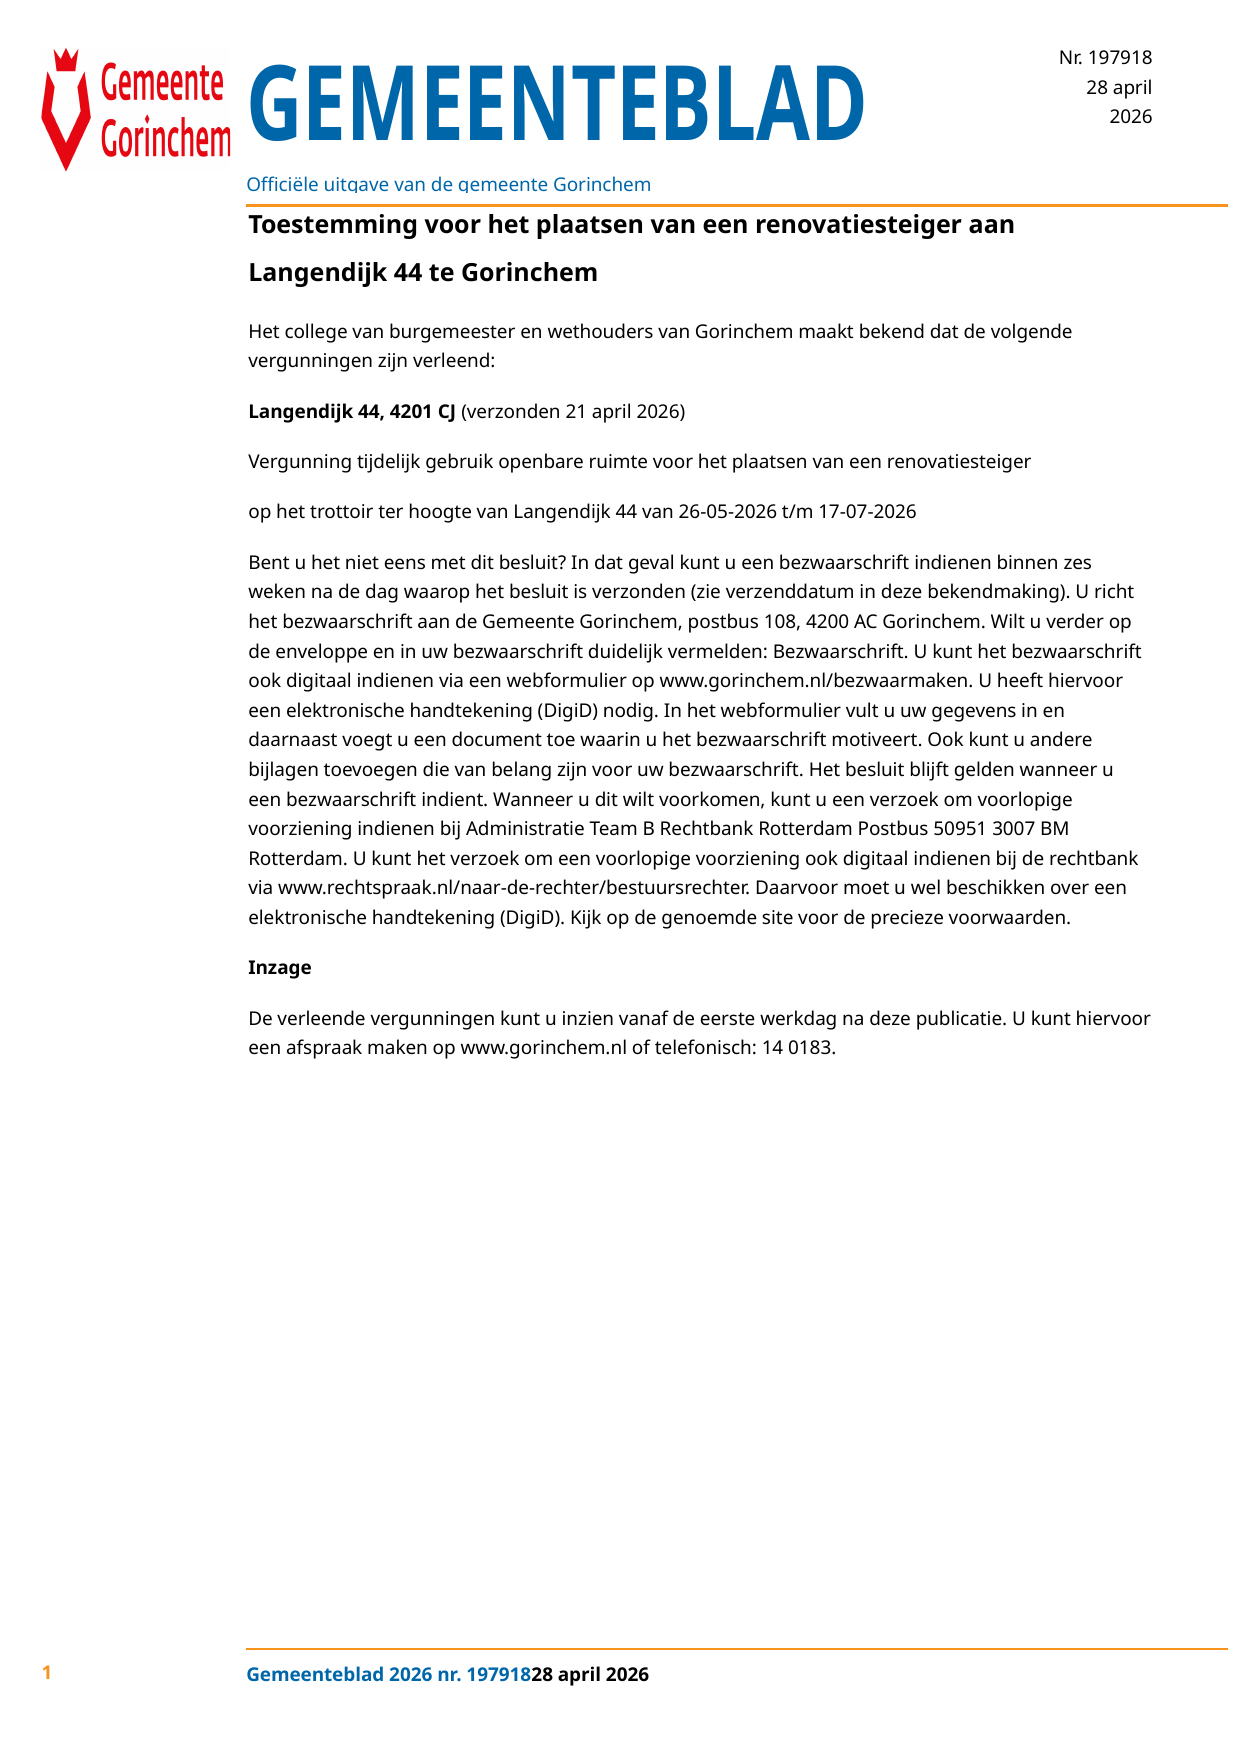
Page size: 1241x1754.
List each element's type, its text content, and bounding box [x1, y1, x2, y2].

text Bent u het niet eens met dit besluit? In dat geval kunt u een bezwaarschrift indienen binnen zes weken na de dag waarop het besluit is verzonden (zie verzenddatum in deze bekendmaking). U richt het bezwaarschrift aan de Gemeente Gorinchem, postbus 108, 4200 AC Gorinchem. Wilt u verder op de enveloppe en in uw bezwaarschrift duidelijk vermelden: Bezwaarschrift. U kunt het bezwaarschrift ook digitaal indienen via een webformulier op www.gorinchem.nl/bezwaarmaken. U heeft hiervoor een elektronische handtekening (DigiD) nodig. In het webformulier vult u uw gegevens in en daarnaast voegt u een document toe waarin u het bezwaarschrift motiveert. Ook kunt u andere bijlagen toevoegen die van belang zijn voor uw bezwaarschrift. Het besluit blijft gelden wanneer u een bezwaarschrift indient. Wanneer u dit wilt voorkomen, kunt u een verzoek om voorlopige voorziening indienen bij Administratie Team B Rechtbank Rotterdam Postbus 50951 3007 BM Rotterdam. U kunt het verzoek om een voorlopige voorziening ook digitaal indienen bij de rechtbank via www.rechtspraak.nl/naar-de-rechter/bestuursrechter. Daarvoor moet u wel beschikken over een elektronische handtekening (DigiD). Kijk op de genoemde site voor de precieze voorwaarden. [248, 549, 1152, 930]
text op het trottoir ter hoogte van Langendijk 44 van 26-05-2026 t/m 17-07-2026 [248, 499, 1152, 524]
text Inzage [248, 954, 1152, 980]
text Vergunning tijdelijk gebruik openbare ruimte voor het plaatsen van een renovatiesteiger [248, 448, 1152, 474]
text Langendijk 44, 4201 CJ (verzonden 21 april 2026) [248, 398, 1152, 424]
text Het college van burgemeester en wethouders van Gorinchem maakt bekend dat de volgende vergunningen zijn verleend: [248, 318, 1152, 373]
text Toestemming voor het plaatsen van een renovatiesteiger aan Langendijk 44 te Gorinchem [248, 207, 1152, 288]
picture [41, 47, 231, 172]
text De verleende vergunningen kunt u inzien vanaf de eerste werkdag na deze publicatie. U kunt hiervoor een afspraak maken op www.gorinchem.nl of telefonisch: 14 0183. [248, 1005, 1152, 1060]
